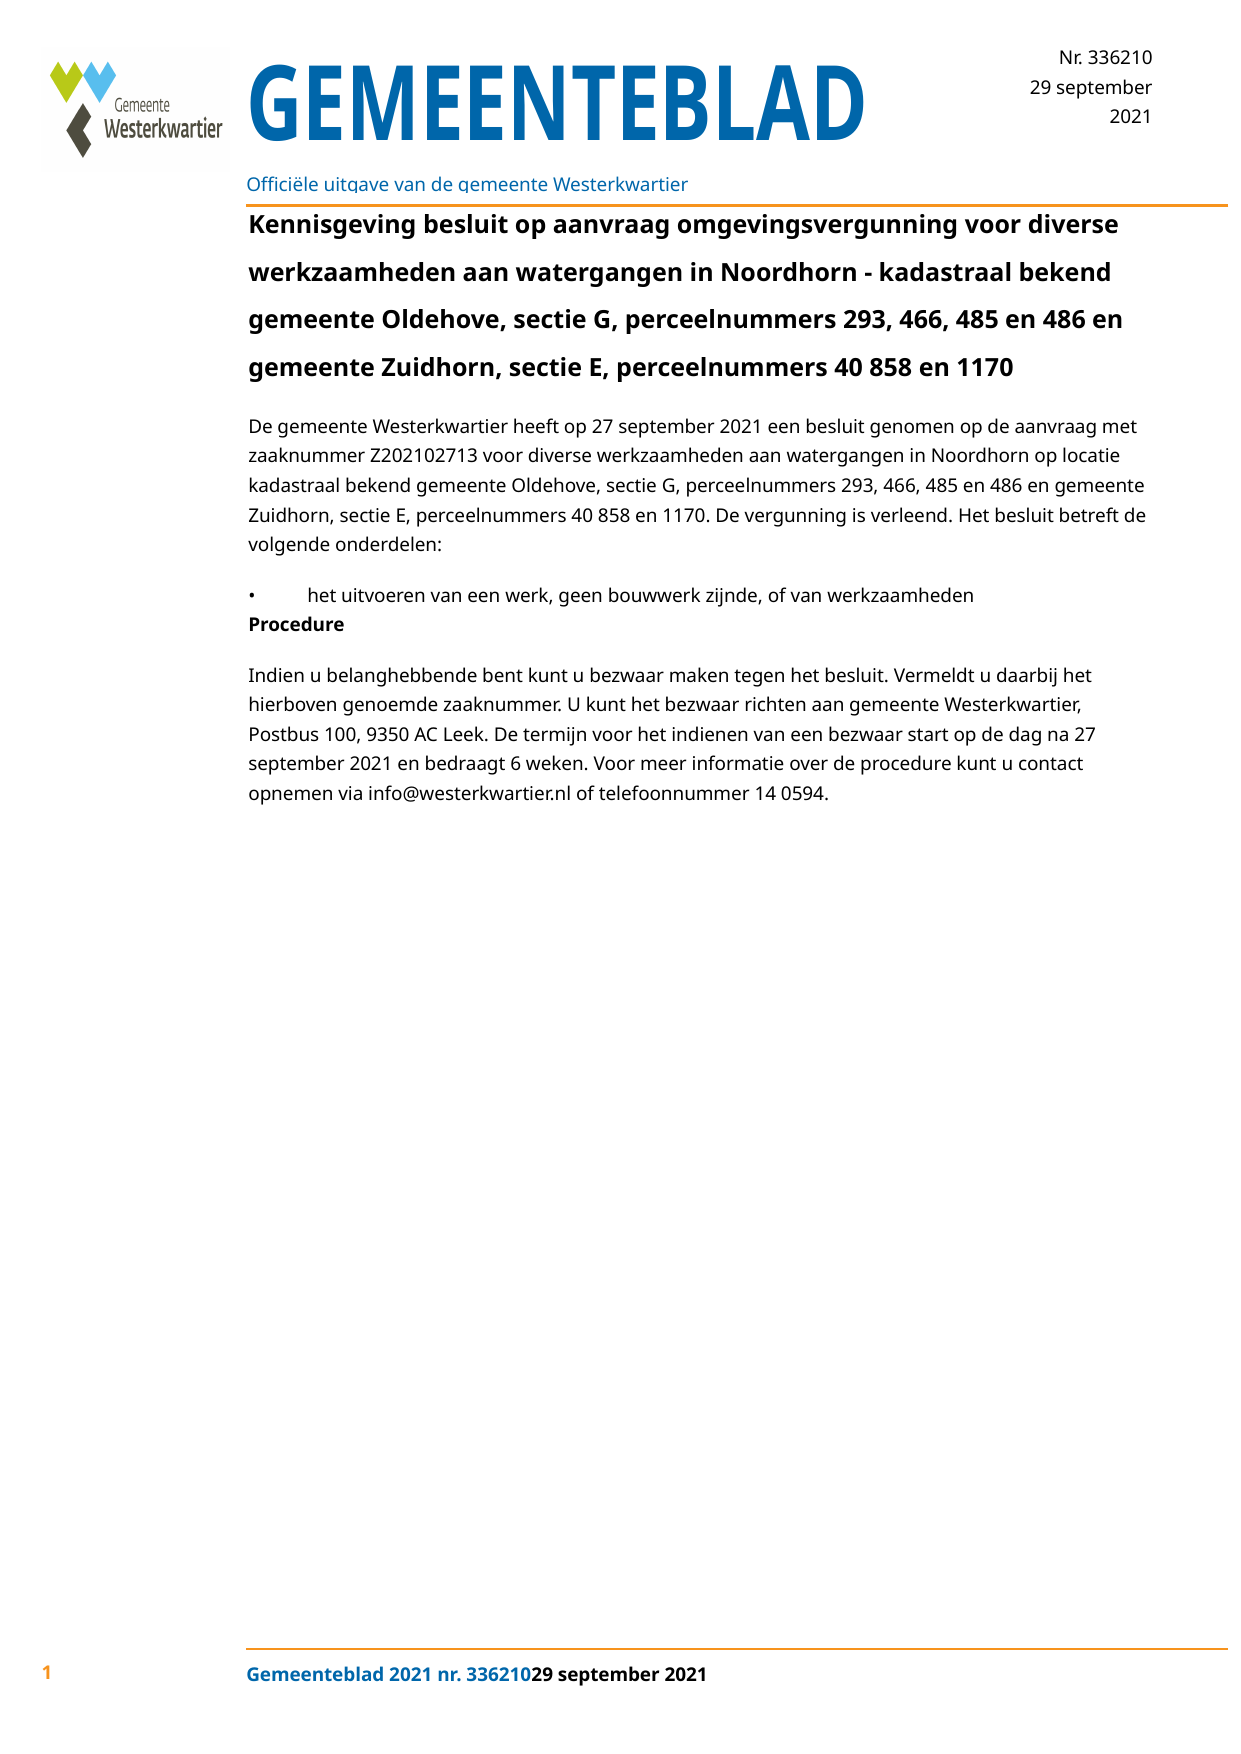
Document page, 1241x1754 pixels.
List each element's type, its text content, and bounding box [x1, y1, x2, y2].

list het uitvoeren van een werk, geen bouwwerk zijnde, of van werkzaamheden [248, 582, 1152, 608]
text Indien u belanghebbende bent kunt u bezwaar maken tegen het besluit. Vermeldt u daarbij het hierboven genoemde zaaknummer. U kunt het bezwaar richten aan gemeente Westerkwartier, Postbus 100, 9350 AC Leek. De termijn voor het indienen van een bezwaar start op de dag na 27 september 2021 en bedraagt 6 weken. Voor meer informatie over de procedure kunt u contact opnemen via info@westerkwartier.nl of telefoonnummer 14 0594. [248, 662, 1152, 806]
text Kennisgeving besluit op aanvraag omgevingsvergunning voor diverse werkzaamheden aan watergangen in Noordhorn - kadastraal bekend gemeente Oldehove, sectie G, perceelnummers 293, 466, 485 en 486 en gemeente Zuidhorn, sectie E, perceelnummers 40 858 en 1170 [248, 207, 1152, 384]
picture [41, 47, 231, 172]
text De gemeente Westerkwartier heeft op 27 september 2021 een besluit genomen op de aanvraag met zaaknummer Z202102713 voor diverse werkzaamheden aan watergangen in Noordhorn op locatie kadastraal bekend gemeente Oldehove, sectie G, perceelnummers 293, 466, 485 en 486 en gemeente Zuidhorn, sectie E, perceelnummers 40 858 en 1170. De vergunning is verleend. Het besluit betreft de volgende onderdelen: [248, 413, 1152, 557]
text Procedure [248, 611, 1152, 637]
